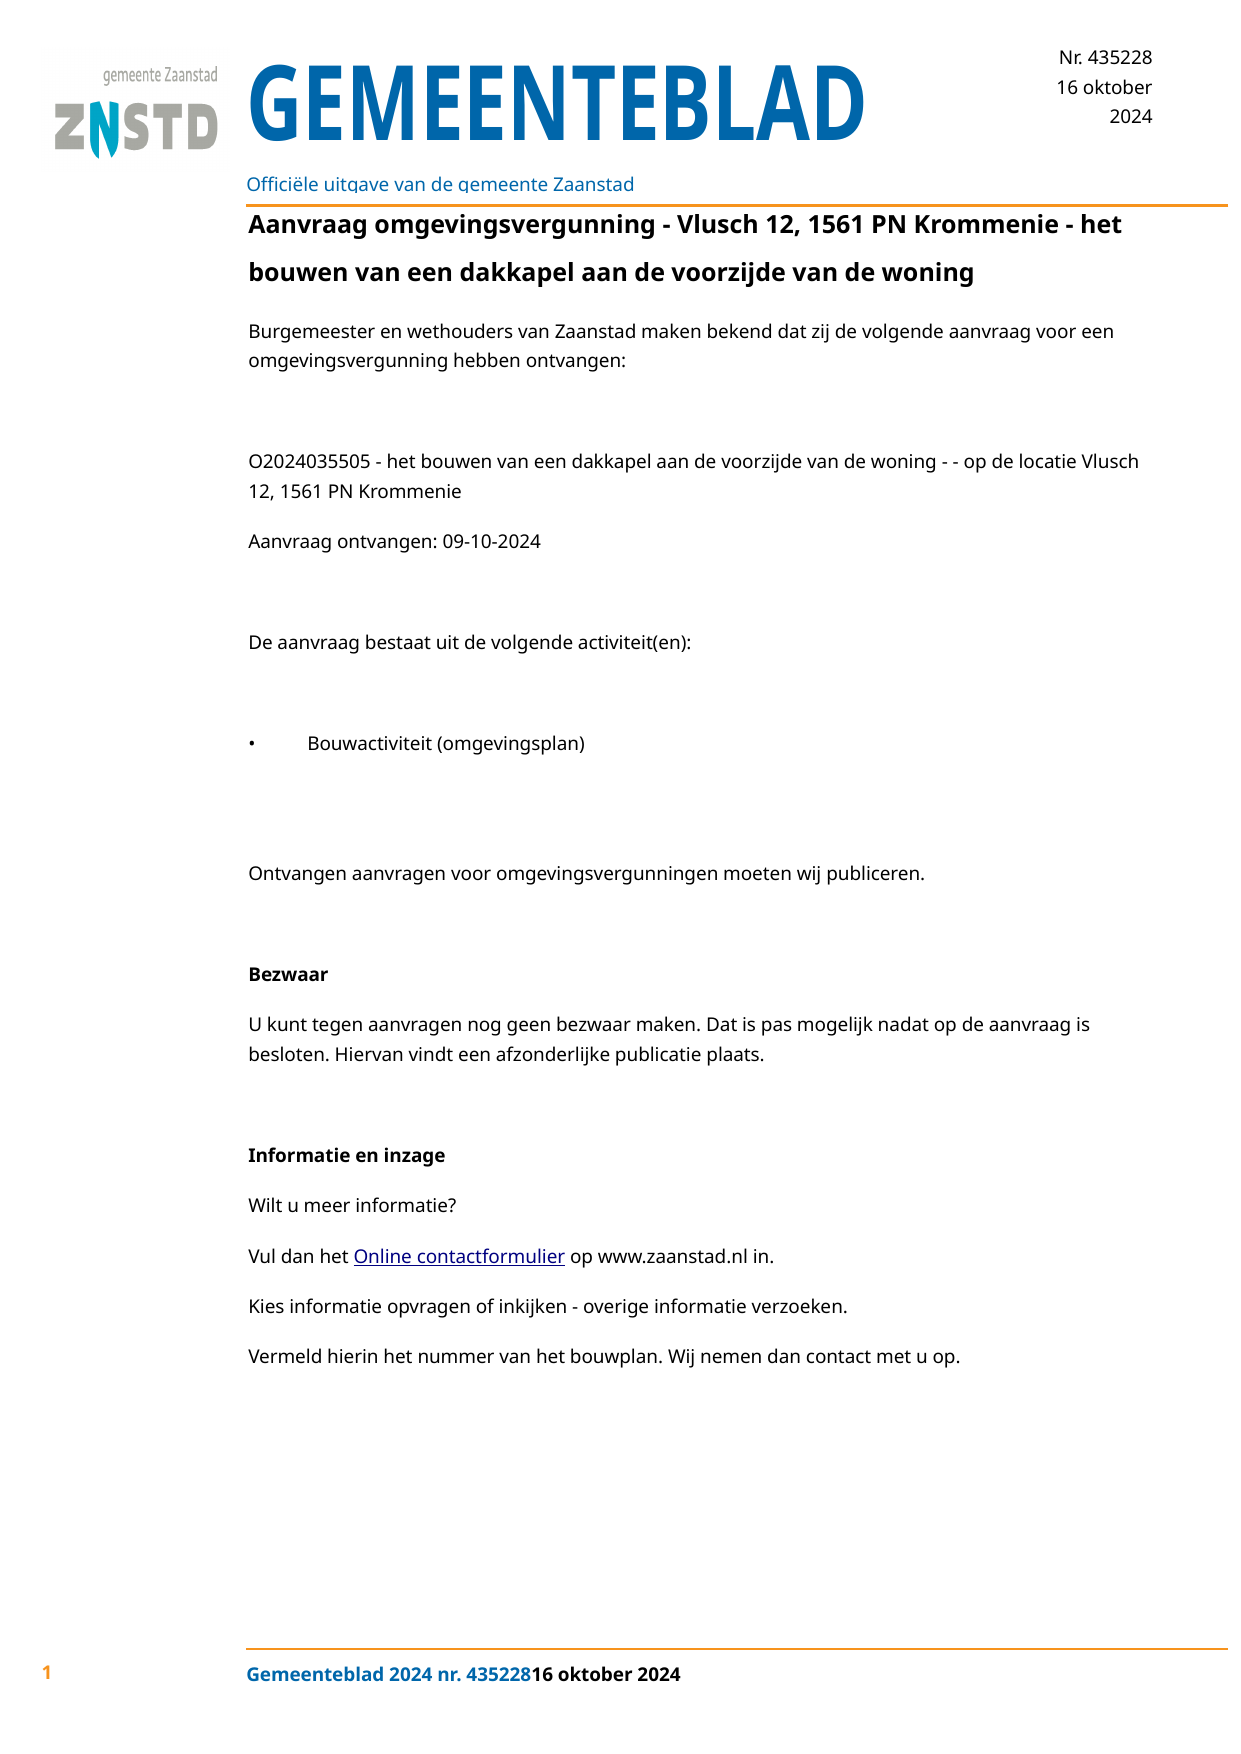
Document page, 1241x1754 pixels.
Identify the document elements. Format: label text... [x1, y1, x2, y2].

text Informatie en inzage [248, 1142, 1152, 1168]
picture [41, 47, 231, 172]
text Ontvangen aanvragen voor omgevingsvergunningen moeten wij publiceren. [248, 860, 1152, 886]
text Burgemeester en wethouders van Zaanstad maken bekend dat zij de volgende aanvraag voor een omgevingsvergunning hebben ontvangen: [248, 318, 1152, 373]
text U kunt tegen aanvragen nog geen bezwaar maken. Dat is pas mogelijk nadat op de aanvraag is besloten. Hiervan vindt een afzonderlijke publicatie plaats. [248, 1012, 1152, 1067]
text De aanvraag bestaat uit de volgende activiteit(en): [248, 629, 1152, 655]
text Vermeld hierin het nummer van het bouwplan. Wij nemen dan contact met u op. [248, 1344, 1152, 1369]
text Bezwaar [248, 961, 1152, 987]
text Wilt u meer informatie? [248, 1192, 1152, 1218]
text O2024035505 - het bouwen van een dakkapel aan de voorzijde van de woning - - op de locatie Vlusch 12, 1561 PN Krommenie [248, 448, 1152, 504]
text Aanvraag ontvangen: 09-10-2024 [248, 528, 1152, 554]
text Kies informatie opvragen of inkijken - overige informatie verzoeken. [248, 1293, 1152, 1319]
list Bouwactiviteit (omgevingsplan) [248, 730, 1152, 756]
text Aanvraag omgevingsvergunning - Vlusch 12, 1561 PN Krommenie - het bouwen van een dakkapel aan de voorzijde van de woning [248, 207, 1152, 288]
text Vul dan het Online contactformulier op www.zaanstad.nl in. [248, 1243, 1152, 1269]
